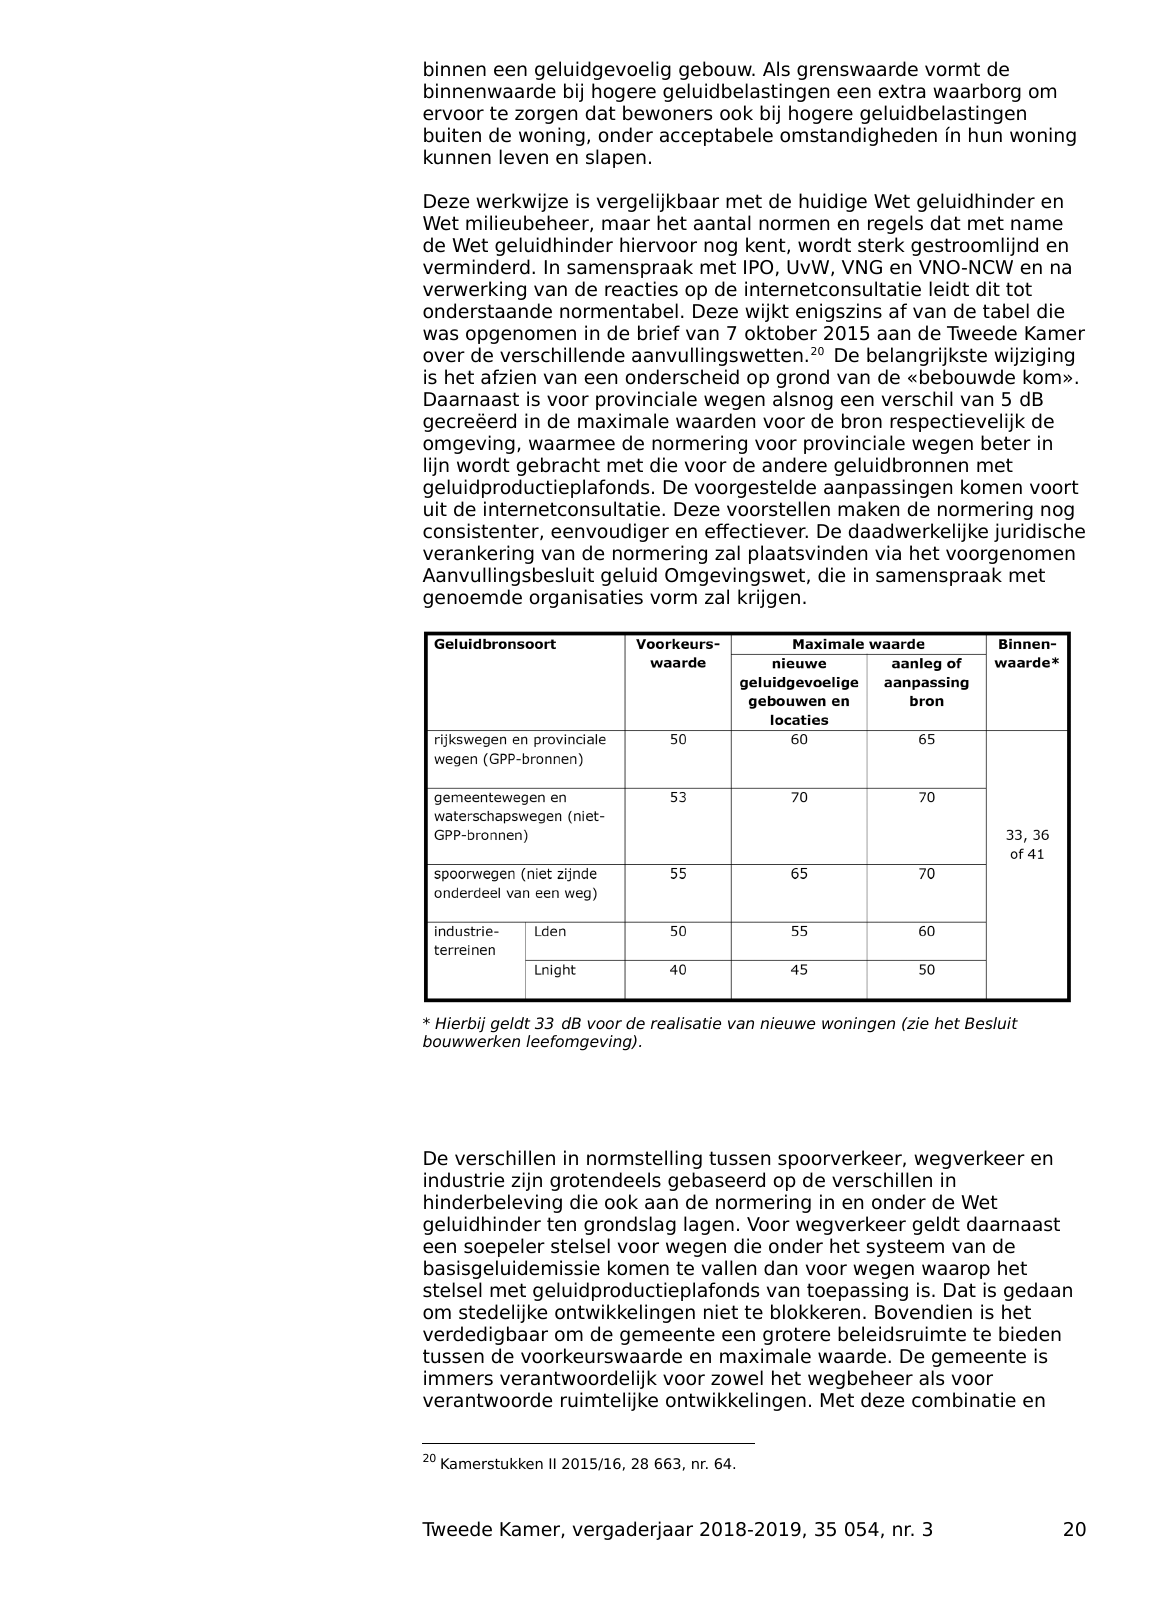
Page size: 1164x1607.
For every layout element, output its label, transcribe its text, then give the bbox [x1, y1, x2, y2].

text Deze werkwijze is vergelijkbaar met de huidige Wet geluidhinder en Wet milieubeheer, maar het aantal normen en regels dat met name de Wet geluidhinder hiervoor nog kent, wordt sterk gestroomlijnd en verminderd. In samenspraak met IPO, UvW, VNG en VNO-NCW en na verwerking van de reacties op de internetconsultatie leidt dit tot onderstaande normentabel. Deze wijkt enigszins af van de tabel die was opgenomen in de brief van 7 oktober 2015 aan de Tweede Kamer over de verschillende aanvullingswetten. De belangrijkste wijziging is het afzien van een onderscheid op grond van de «bebouwde kom». Daarnaast is voor provinciale wegen alsnog een verschil van 5 dB gecreëerd in de maximale waarden voor de bron respectievelijk de omgeving, waarmee de normering voor provinciale wegen beter in lijn wordt gebracht met die voor de andere geluidbronnen met geluidproductieplafonds. De voorgestelde aanpassingen komen voort uit de internetconsultatie. Deze voorstellen maken de normering nog consistenter, eenvoudiger en effectiever. De daadwerkelijke juridische verankering van de normering zal plaatsvinden via het voorgenomen Aanvullingsbesluit geluid Omgevingswet, die in samenspraak met genoemde organisaties vorm zal krijgen. [422, 191, 1087, 609]
picture [422, 631, 1072, 1003]
text binnen een geluidgevoelig gebouw. Als grenswaarde vormt de binnenwaarde bij hogere geluidbelastingen een extra waarborg om ervoor te zorgen dat bewoners ook bij hogere geluidbelastingen buiten de woning, onder acceptabele omstandigheden ín hun woning kunnen leven en slapen. [422, 59, 1087, 169]
text * Hierbij geldt 33 dB voor de realisatie van nieuwe woningen (zie het Besluit bouwwerken leefomgeving). [422, 1015, 1072, 1051]
text Kamerstukken II 2015/16, 28 663, nr. 64. [422, 1452, 1087, 1474]
text De verschillen in normstelling tussen spoorverkeer, wegverkeer en industrie zijn grotendeels gebaseerd op de verschillen in hinderbeleving die ook aan de normering in en onder de Wet geluidhinder ten grondslag lagen. Voor wegverkeer geldt daarnaast een soepeler stelsel voor wegen die onder het systeem van de basisgeluidemissie komen te vallen dan voor wegen waarop het stelsel met geluidproductieplafonds van toepassing is. Dat is gedaan om stedelijke ontwikkelingen niet te blokkeren. Bovendien is het verdedigbaar om de gemeente een grotere beleidsruimte te bieden tussen de voorkeurswaarde en maximale waarde. De gemeente is immers verantwoordelijk voor zowel het wegbeheer als voor verantwoorde ruimtelijke ontwikkelingen. Met deze combinatie en [422, 1148, 1087, 1412]
